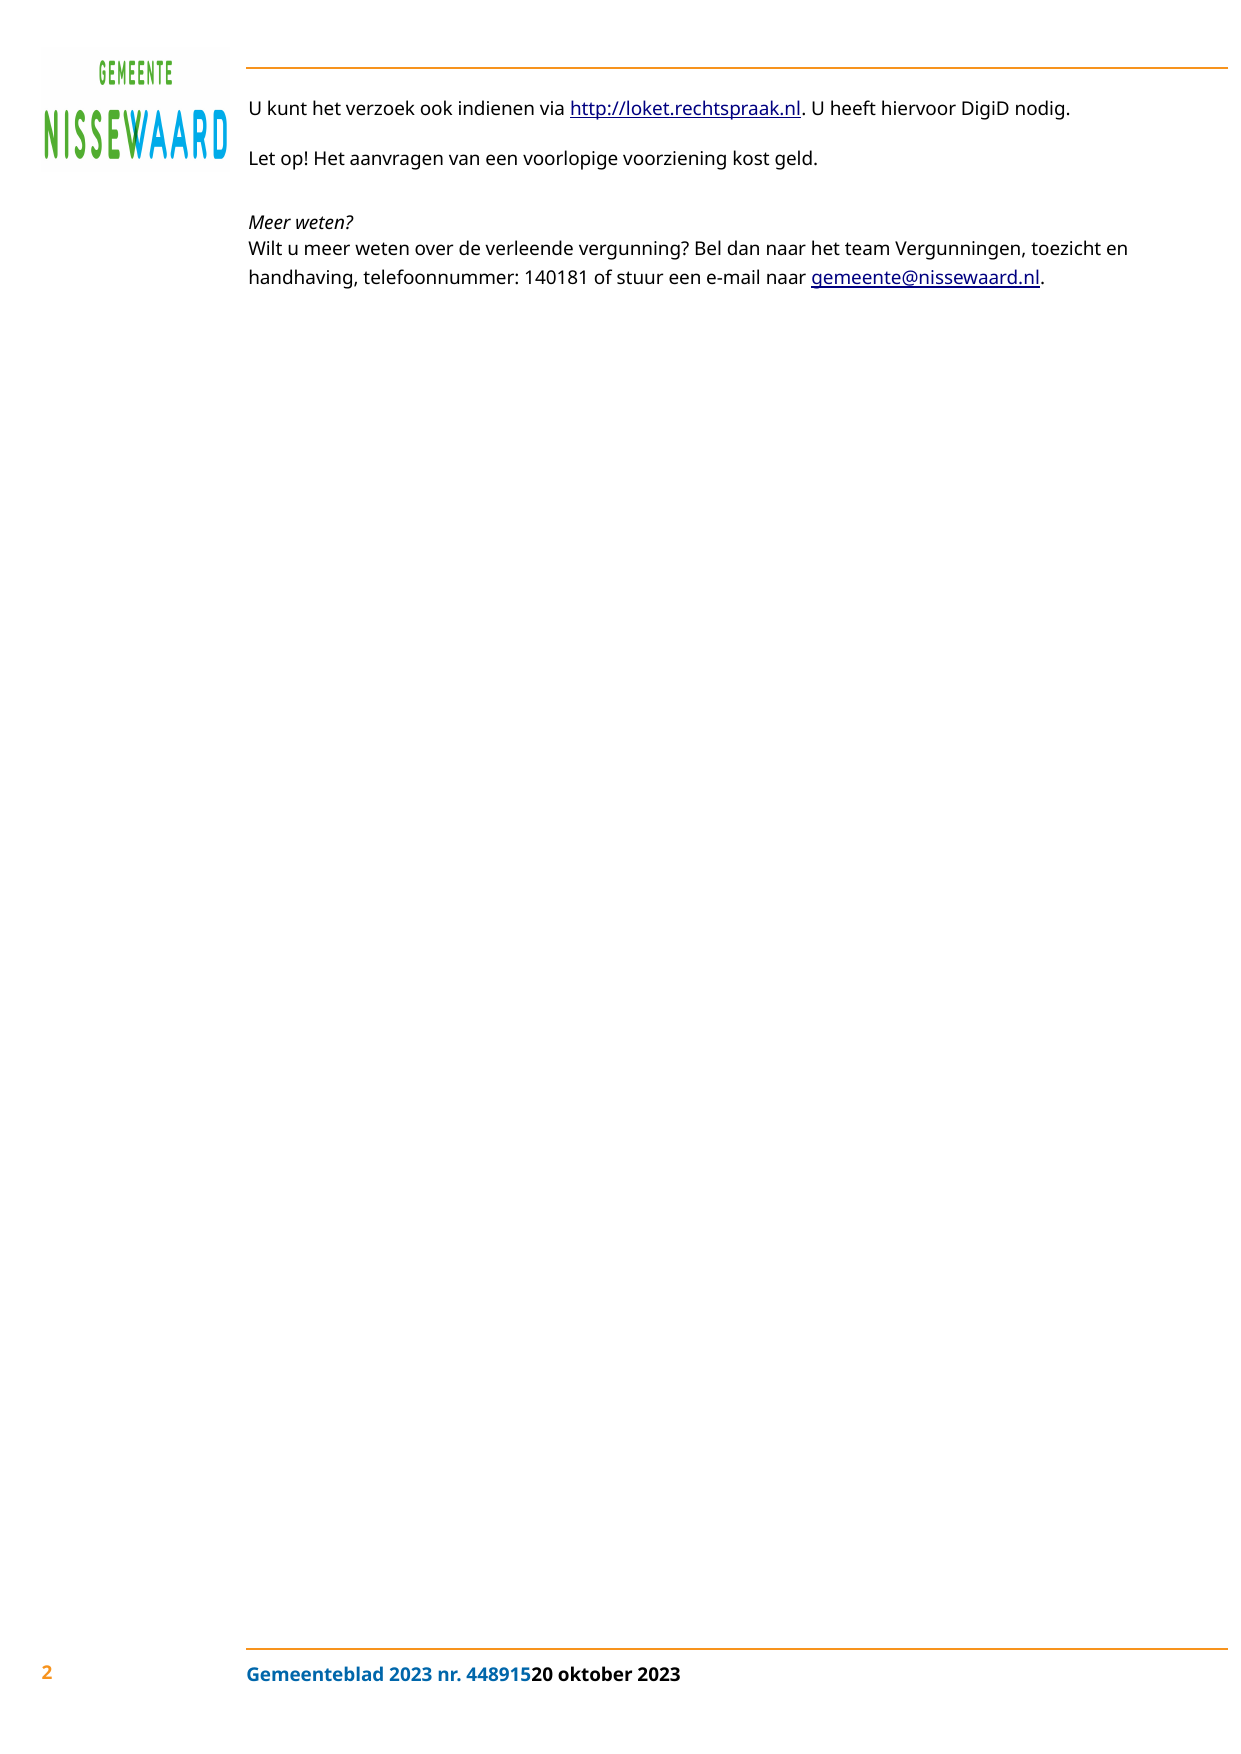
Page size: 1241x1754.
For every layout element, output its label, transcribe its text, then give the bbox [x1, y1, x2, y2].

picture [41, 47, 231, 172]
text Let op! Het aanvragen van een voorlopige voorziening kost geld. [248, 145, 1152, 171]
text U kunt het verzoek ook indienen via http://loket.rechtspraak.nl. U heeft hiervoor DigiD nodig. [248, 95, 1152, 121]
text Meer weten? [248, 209, 1152, 235]
text Wilt u meer weten over de verleende vergunning? Bel dan naar het team Vergunningen, toezicht en handhaving, telefoonnummer: 140181 of stuur een e-mail naar gemeente@nissewaard.nl. [248, 235, 1152, 290]
